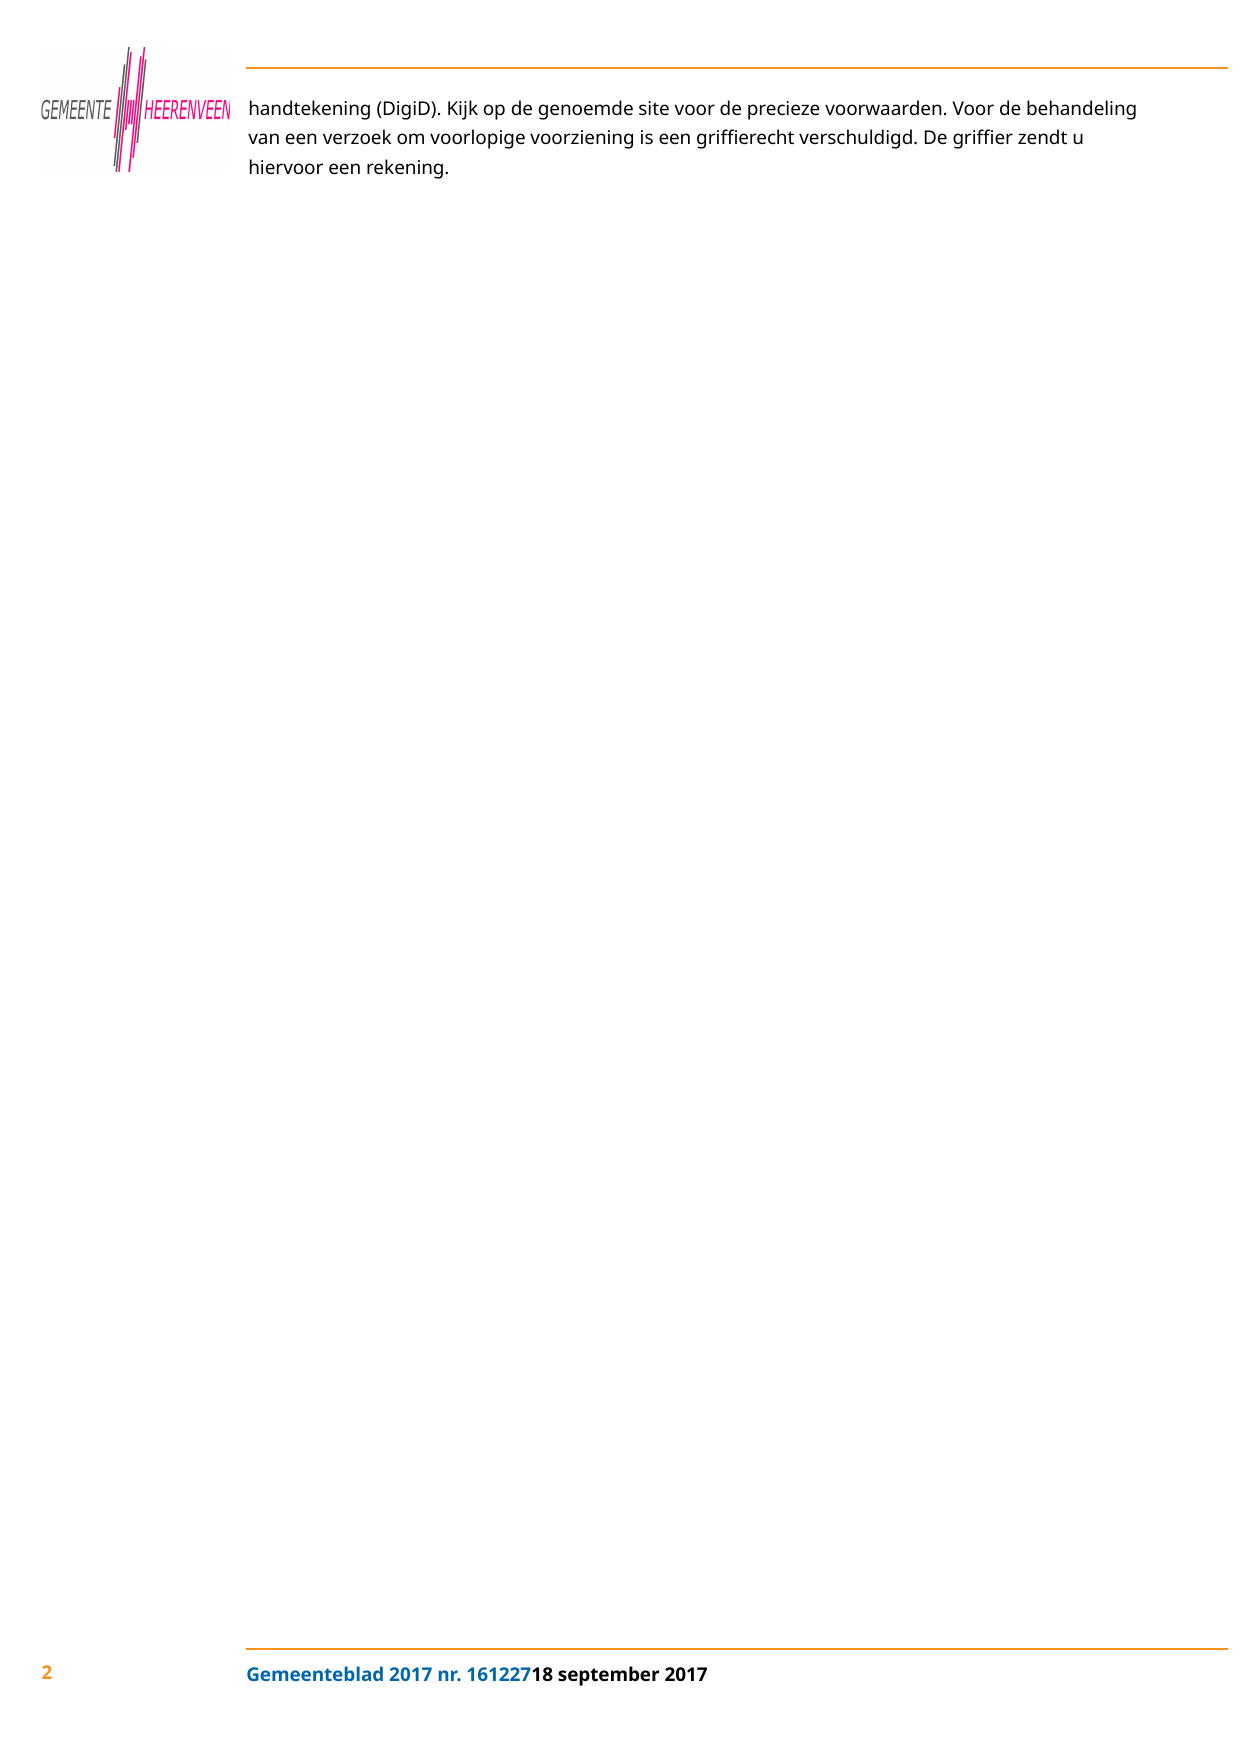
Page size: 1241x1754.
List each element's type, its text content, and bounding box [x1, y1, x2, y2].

text handtekening (DigiD). Kijk op de genoemde site voor de precieze voorwaarden. Voor de behandeling van een verzoek om voorlopige voorziening is een griffierecht verschuldigd. De griffier zendt u hiervoor een rekening. [248, 95, 1152, 180]
picture [41, 47, 231, 172]
